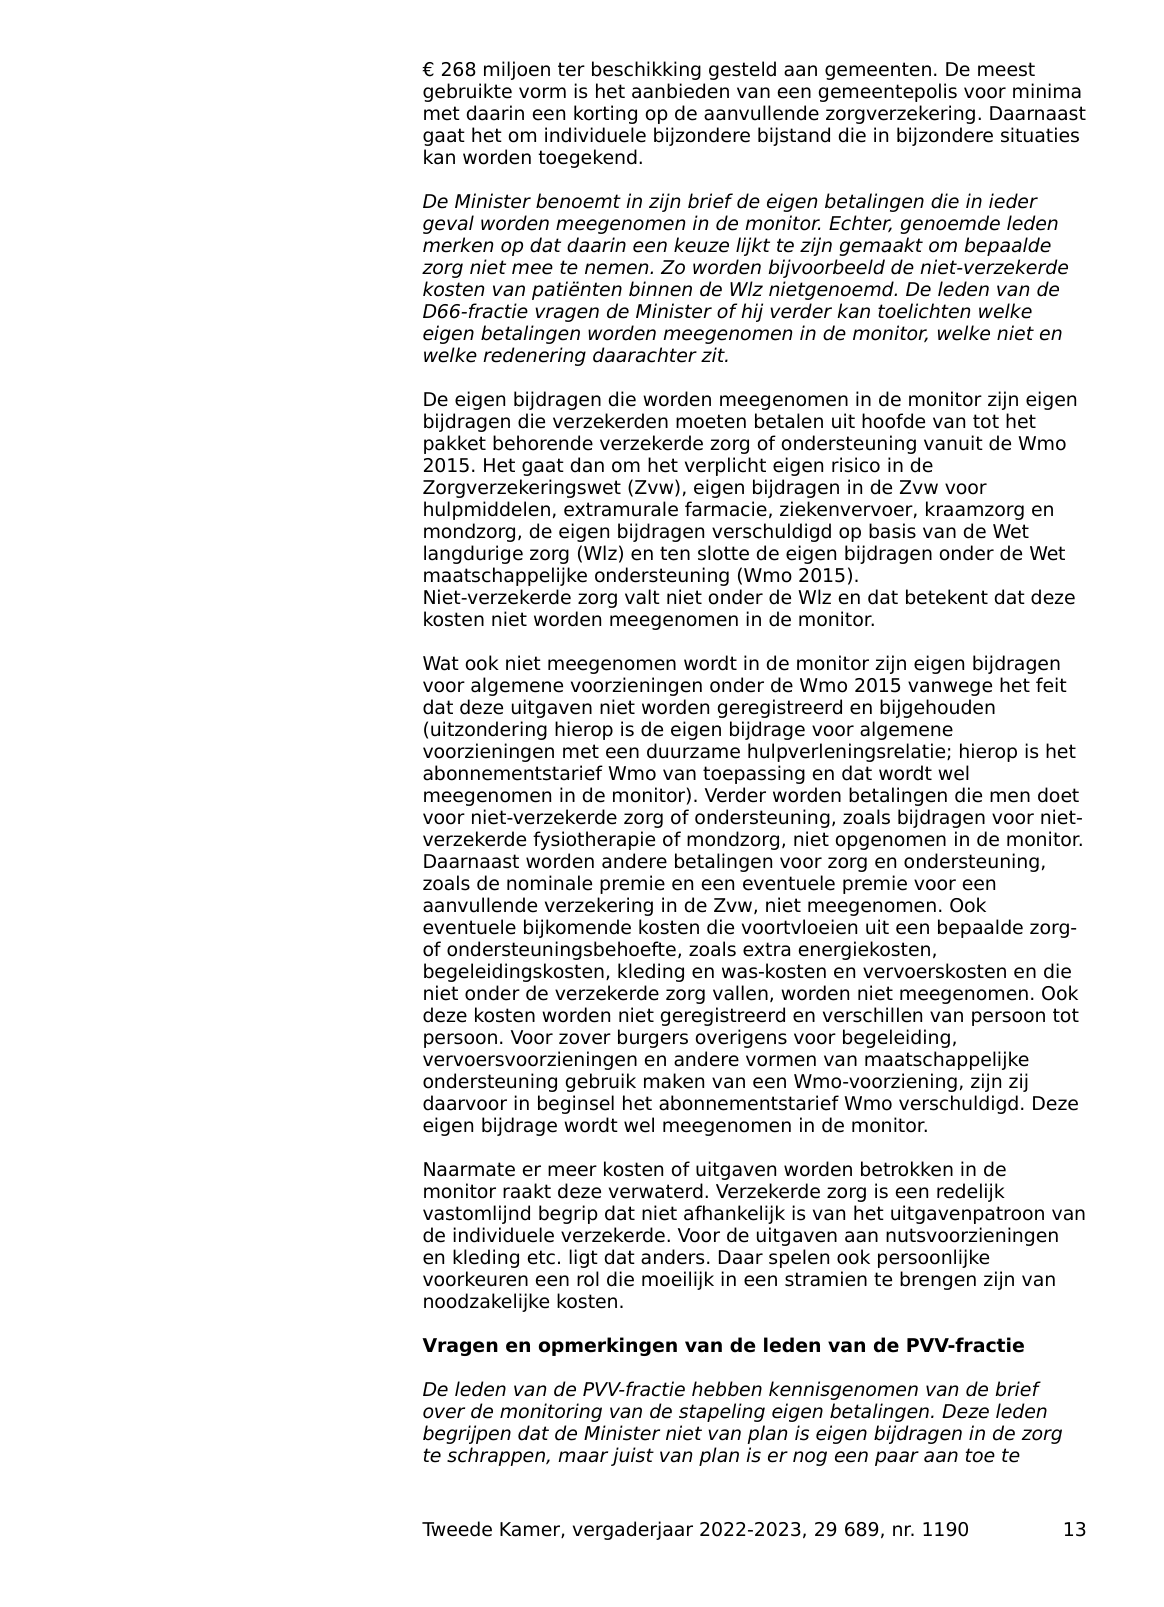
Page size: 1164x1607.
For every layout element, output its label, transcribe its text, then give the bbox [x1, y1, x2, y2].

text De Minister benoemt in zijn brief de eigen betalingen die in ieder geval worden meegenomen in de monitor. Echter, genoemde leden merken op dat daarin een keuze lijkt te zijn gemaakt om bepaalde zorg niet mee te nemen. Zo worden bijvoorbeeld de niet-verzekerde kosten van patiënten binnen de Wlz nietgenoemd. De leden van de D66-fractie vragen de Minister of hij verder kan toelichten welke eigen betalingen worden meegenomen in de monitor, welke niet en welke redenering daarachter zit. [422, 191, 1087, 367]
text € 268 miljoen ter beschikking gesteld aan gemeenten. De meest gebruikte vorm is het aanbieden van een gemeentepolis voor minima met daarin een korting op de aanvullende zorgverzekering. Daarnaast gaat het om individuele bijzondere bijstand die in bijzondere situaties kan worden toegekend. [422, 59, 1087, 169]
subtitle Vragen en opmerkingen van de leden van de PVV-fractie [422, 1335, 1087, 1357]
text Naarmate er meer kosten of uitgaven worden betrokken in de monitor raakt deze verwaterd. Verzekerde zorg is een redelijk vastomlijnd begrip dat niet afhankelijk is van het uitgavenpatroon van de individuele verzekerde. Voor de uitgaven aan nutsvoorzieningen en kleding etc. ligt dat anders. Daar spelen ook persoonlijke voorkeuren een rol die moeilijk in een stramien te brengen zijn van noodzakelijke kosten. [422, 1159, 1087, 1313]
text De eigen bijdragen die worden meegenomen in de monitor zijn eigen bijdragen die verzekerden moeten betalen uit hoofde van tot het pakket behorende verzekerde zorg of ondersteuning vanuit de Wmo 2015. Het gaat dan om het verplicht eigen risico in de Zorgverzekeringswet (Zvw), eigen bijdragen in de Zvw voor hulpmiddelen, extramurale farmacie, ziekenvervoer, kraamzorg en mondzorg, de eigen bijdragen verschuldigd op basis van de Wet langdurige zorg (Wlz) en ten slotte de eigen bijdragen onder de Wet maatschappelijke ondersteuning (Wmo 2015). [422, 389, 1087, 587]
text De leden van de PVV-fractie hebben kennisgenomen van de brief over de monitoring van de stapeling eigen betalingen. Deze leden begrijpen dat de Minister niet van plan is eigen bijdragen in de zorg te schrappen, maar juist van plan is er nog een paar aan toe te [422, 1379, 1087, 1467]
text Niet-verzekerde zorg valt niet onder de Wlz en dat betekent dat deze kosten niet worden meegenomen in de monitor. [422, 587, 1087, 631]
text Wat ook niet meegenomen wordt in de monitor zijn eigen bijdragen voor algemene voorzieningen onder de Wmo 2015 vanwege het feit dat deze uitgaven niet worden geregistreerd en bijgehouden (uitzondering hierop is de eigen bijdrage voor algemene voorzieningen met een duurzame hulpverleningsrelatie; hierop is het abonnementstarief Wmo van toepassing en dat wordt wel meegenomen in de monitor). Verder worden betalingen die men doet voor niet-verzekerde zorg of ondersteuning, zoals bijdragen voor niet-verzekerde fysiotherapie of mondzorg, niet opgenomen in de monitor. Daarnaast worden andere betalingen voor zorg en ondersteuning, zoals de nominale premie en een eventuele premie voor een aanvullende verzekering in de Zvw, niet meegenomen. Ook eventuele bijkomende kosten die voortvloeien uit een bepaalde zorg- of ondersteuningsbehoefte, zoals extra energiekosten, begeleidingskosten, kleding en was-kosten en vervoerskosten en die niet onder de verzekerde zorg vallen, worden niet meegenomen. Ook deze kosten worden niet geregistreerd en verschillen van persoon tot persoon. Voor zover burgers overigens voor begeleiding, vervoersvoorzieningen en andere vormen van maatschappelijke ondersteuning gebruik maken van een Wmo-voorziening, zijn zij daarvoor in beginsel het abonnementstarief Wmo verschuldigd. Deze eigen bijdrage wordt wel meegenomen in de monitor. [422, 653, 1087, 1137]
